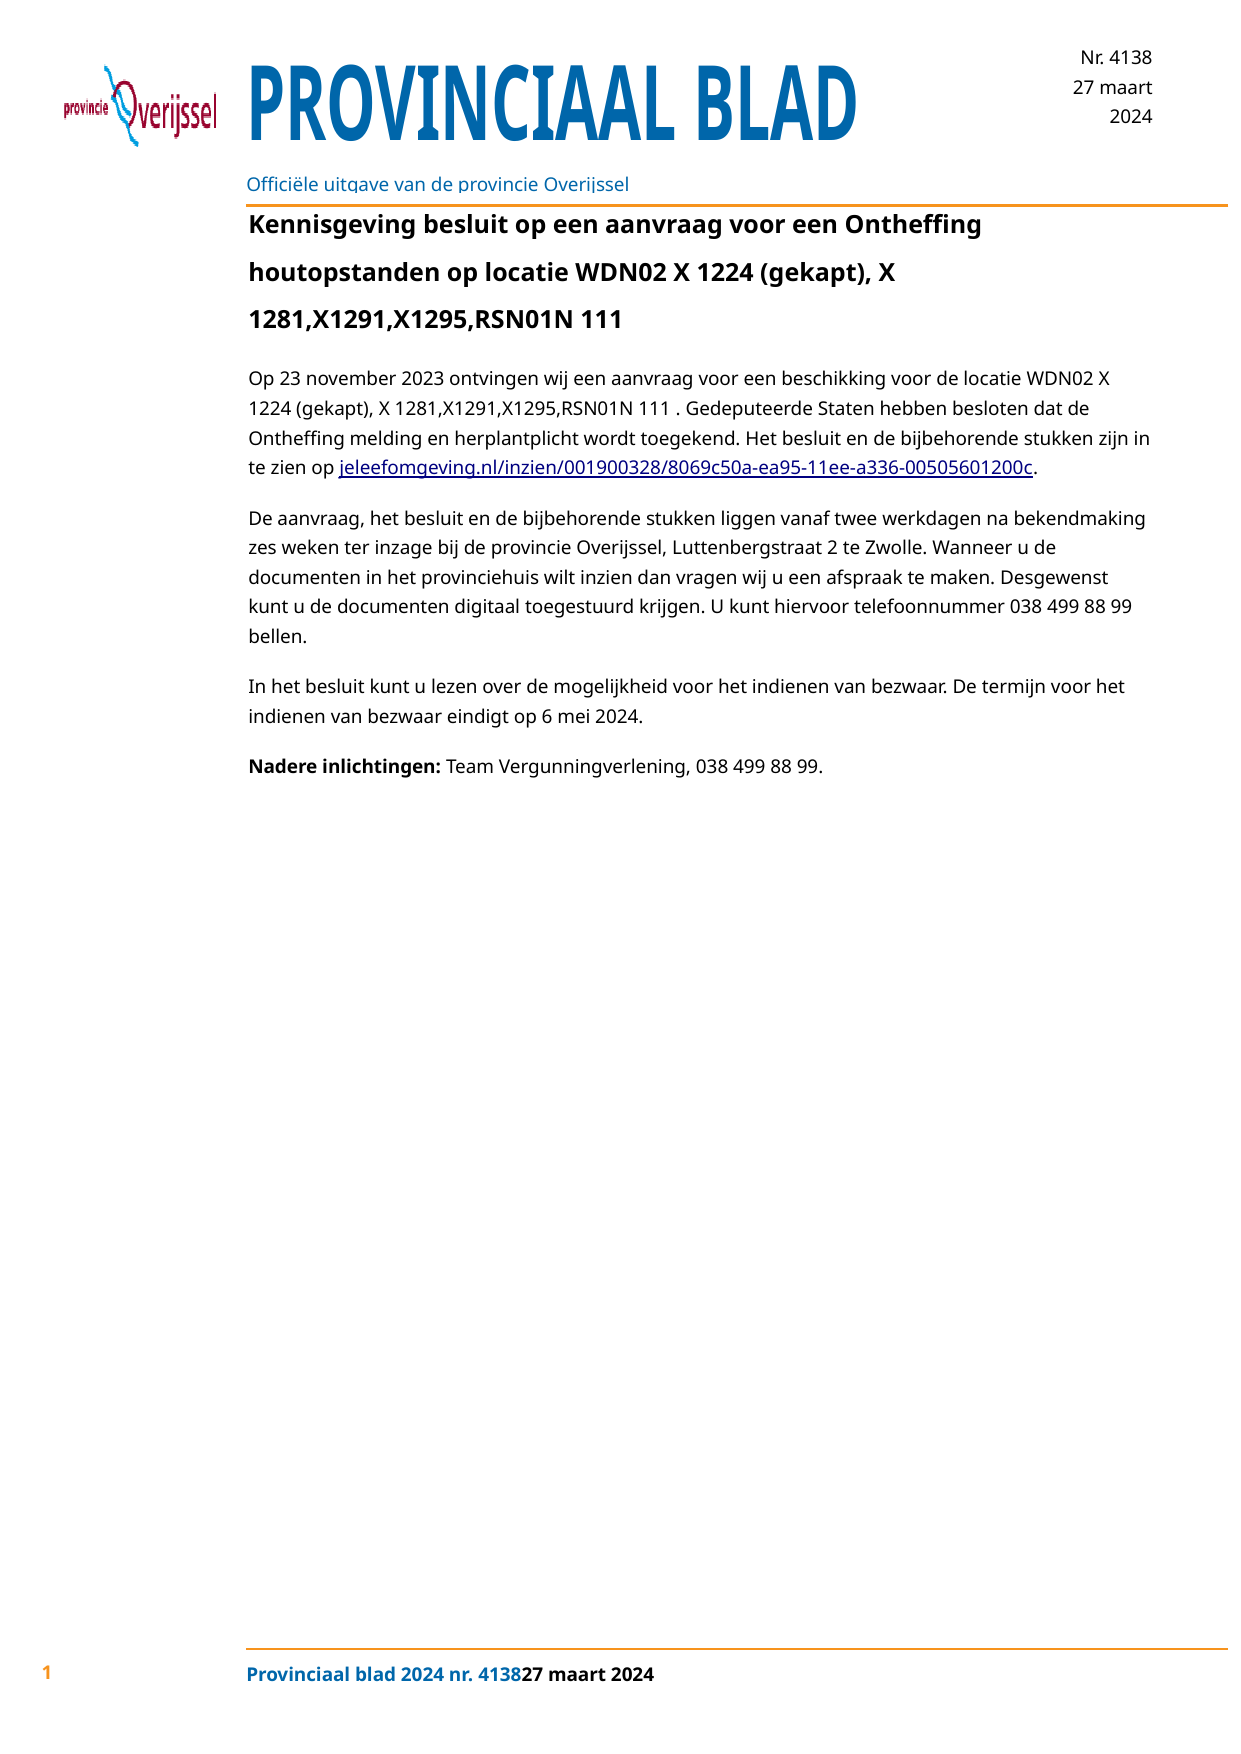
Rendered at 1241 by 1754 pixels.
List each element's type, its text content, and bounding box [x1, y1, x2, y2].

text Op 23 november 2023 ontvingen wij een aanvraag voor een beschikking voor de locatie WDN02 X 1224 (gekapt), X 1281,X1291,X1295,RSN01N 111 . Gedeputeerde Staten hebben besloten dat de Ontheffing melding en herplantplicht wordt toegekend. Het besluit en de bijbehorende stukken zijn in te zien op jeleefomgeving.nl/inzien/001900328/8069c50a-ea95-11ee-a336-00505601200c. [248, 366, 1152, 480]
text De aanvraag, het besluit en de bijbehorende stukken liggen vanaf twee werkdagen na bekendmaking zes weken ter inzage bij de provincie Overijssel, Luttenbergstraat 2 te Zwolle. Wanneer u de documenten in het provinciehuis wilt inzien dan vragen wij u een afspraak te maken. Desgewenst kunt u de documenten digitaal toegestuurd krijgen. U kunt hiervoor telefoonnummer 038 499 88 99 bellen. [248, 505, 1152, 649]
text Nadere inlichtingen: Team Vergunningverlening, 038 499 88 99. [248, 753, 1152, 779]
text In het besluit kunt u lezen over de mogelijkheid voor het indienen van bezwaar. De termijn voor het indienen van bezwaar eindigt op 6 mei 2024. [248, 673, 1152, 729]
text Kennisgeving besluit op een aanvraag voor een Ontheffing houtopstanden op locatie WDN02 X 1224 (gekapt), X 1281,X1291,X1295,RSN01N 111 [248, 207, 1152, 336]
picture [41, 47, 231, 172]
